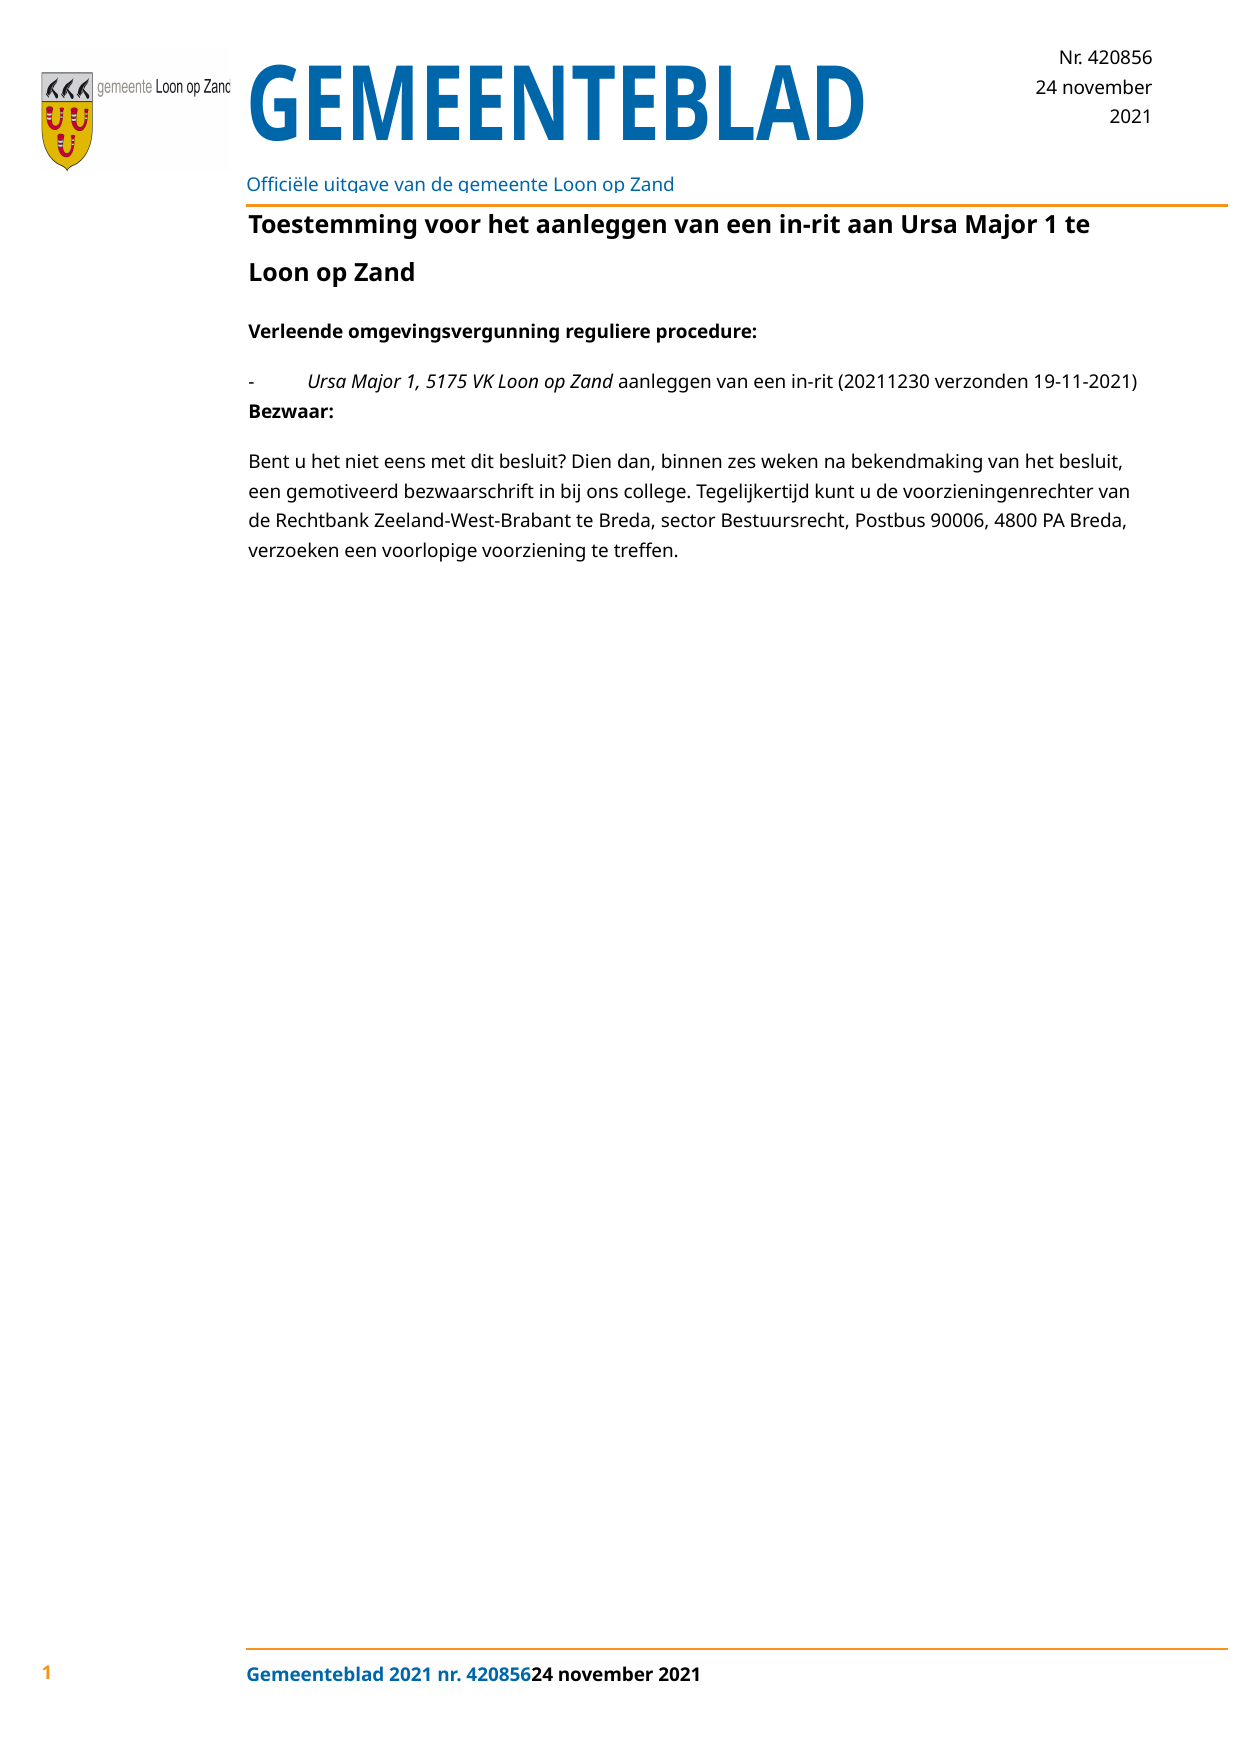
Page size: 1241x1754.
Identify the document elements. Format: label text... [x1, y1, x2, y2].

text Toestemming voor het aanleggen van een in-rit aan Ursa Major 1 te Loon op Zand [248, 207, 1152, 288]
list Ursa Major 1, 5175 VK Loon op Zand aanleggen van een in-rit (20211230 verzonden 19-11-2021) [248, 368, 1152, 394]
text Verleende omgevingsvergunning reguliere procedure: [248, 318, 1152, 344]
text Bezwaar: [248, 398, 1152, 424]
picture [41, 47, 231, 172]
text Bent u het niet eens met dit besluit? Dien dan, binnen zes weken na bekendmaking van het besluit, een gemotiveerd bezwaarschrift in bij ons college. Tegelijkertijd kunt u de voorzieningenrechter van de Rechtbank Zeeland-West-Brabant te Breda, sector Bestuursrecht, Postbus 90006, 4800 PA Breda, verzoeken een voorlopige voorziening te treffen. [248, 448, 1152, 563]
